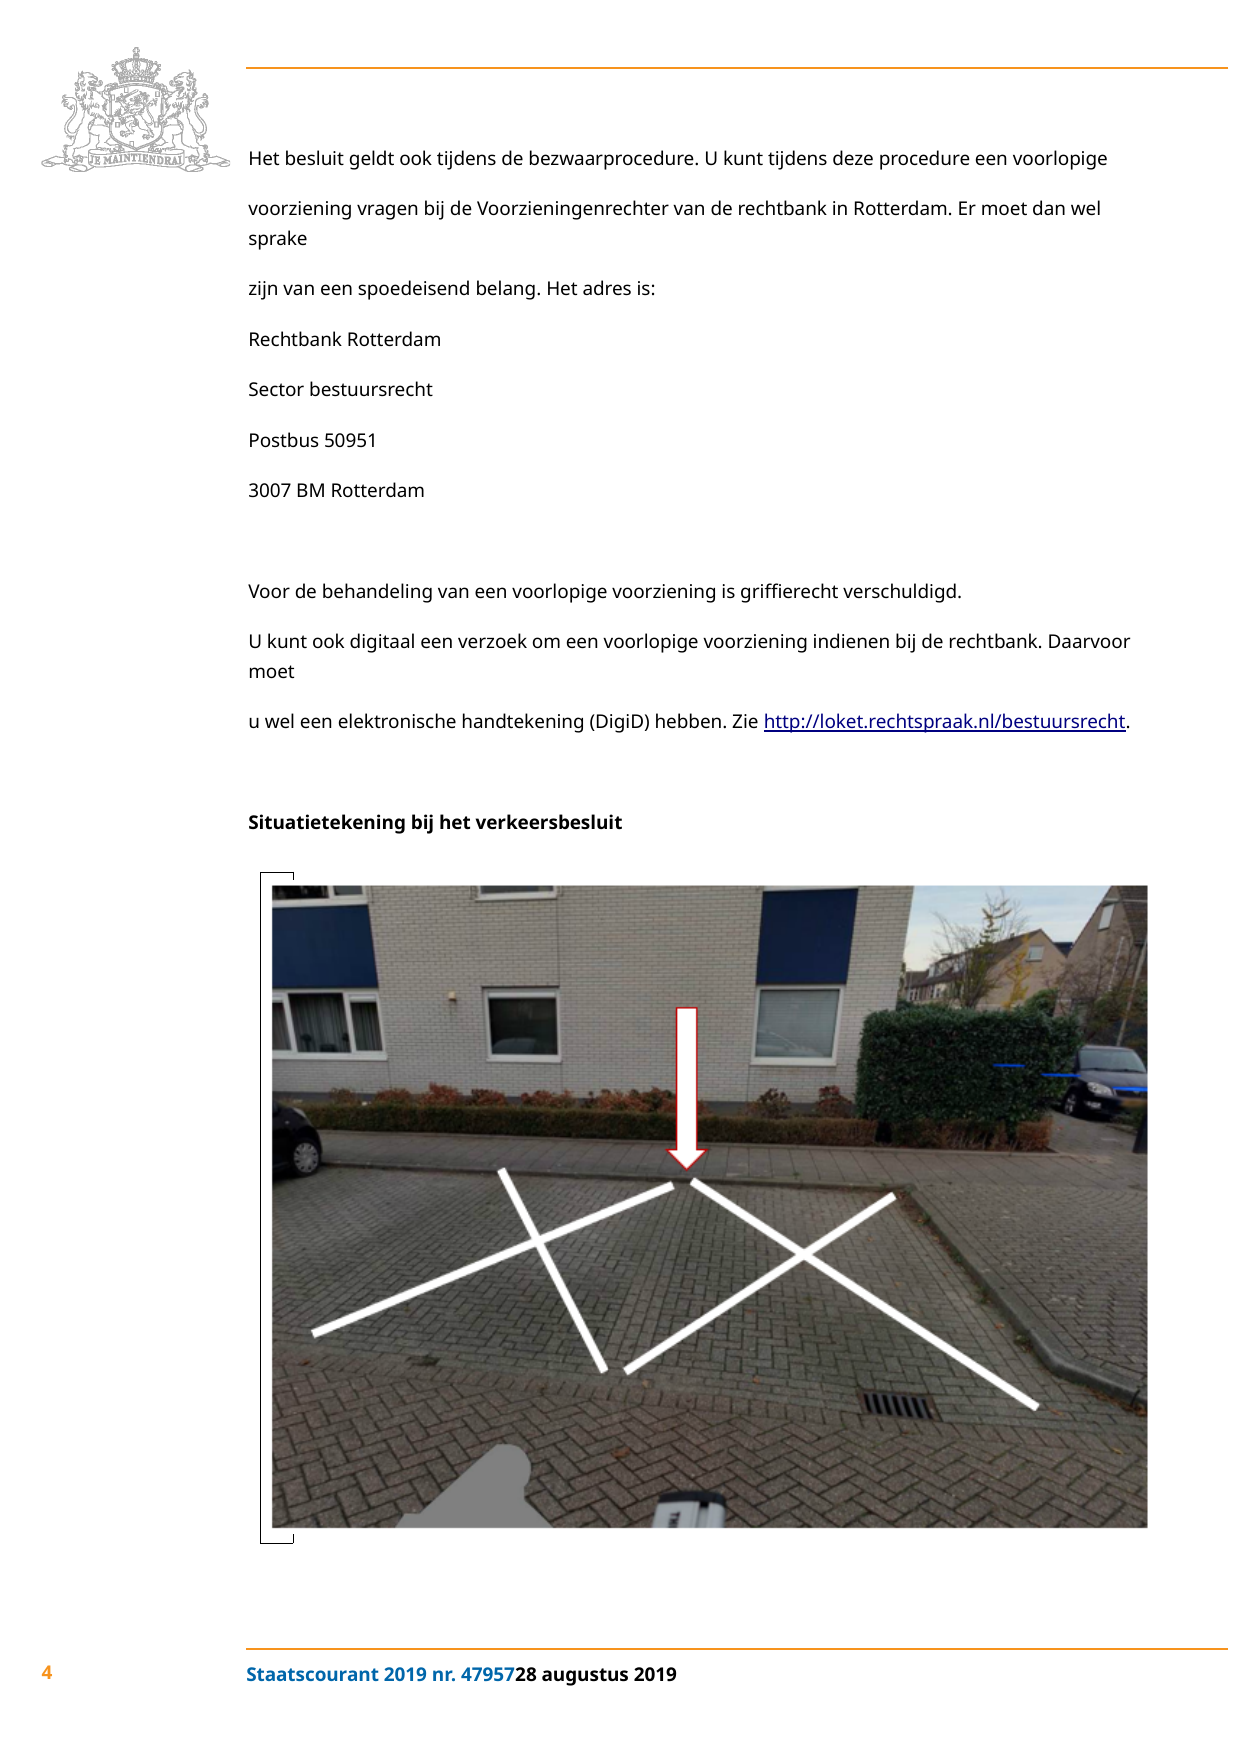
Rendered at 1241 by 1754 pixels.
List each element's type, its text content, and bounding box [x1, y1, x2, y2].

text Voor de behandeling van een voorlopige voorziening is griffierecht verschuldigd. [248, 578, 1152, 604]
picture [268, 880, 1155, 1534]
text zijn van een spoedeisend belang. Het adres is: [248, 276, 1152, 301]
text voorziening vragen bij de Voorzieningenrechter van de rechtbank in Rotterdam. Er moet dan wel sprake [248, 196, 1152, 251]
text Rechtbank Rotterdam [248, 326, 1152, 352]
text Sector bestuursrecht [248, 376, 1152, 402]
text u wel een elektronische handtekening (DigiD) hebben. Zie http://loket.rechtspraak.nl/bestuursrecht. [248, 708, 1152, 734]
text Het besluit geldt ook tijdens de bezwaarprocedure. U kunt tijdens deze procedure een voorlopige [248, 145, 1152, 171]
text U kunt ook digitaal een verzoek om een voorlopige voorziening indienen bij de rechtbank. Daarvoor moet [248, 628, 1152, 684]
text Postbus 50951 [248, 427, 1152, 453]
picture [41, 47, 231, 172]
text Situatietekening bij het verkeersbesluit [248, 809, 1152, 835]
text 3007 BM Rotterdam [248, 477, 1152, 503]
